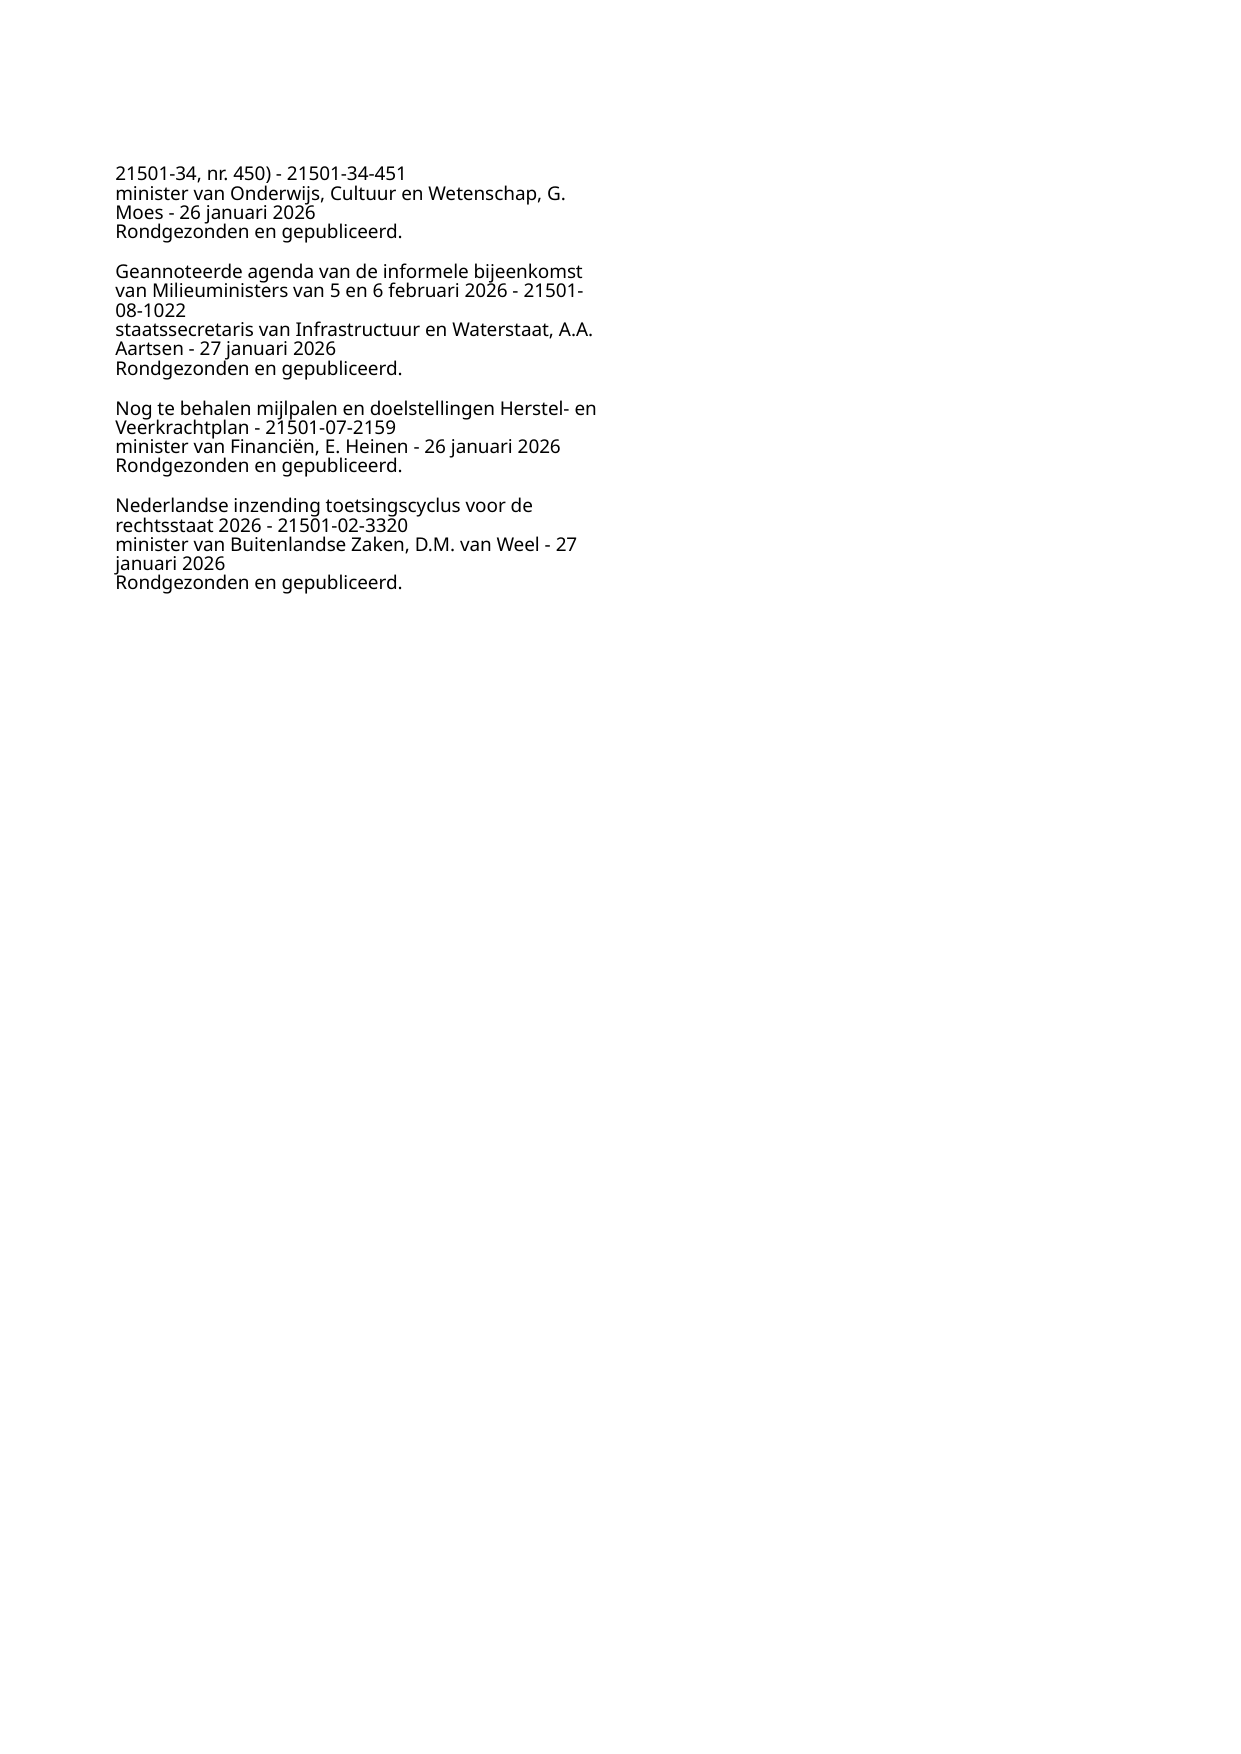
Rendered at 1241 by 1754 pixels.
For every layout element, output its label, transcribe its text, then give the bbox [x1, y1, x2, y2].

text Rondgezonden en gepubliceerd. [115, 359, 605, 379]
text Rondgezonden en gepubliceerd. [115, 223, 605, 242]
text Rondgezonden en gepubliceerd. [115, 457, 605, 477]
text Nederlandse inzending toetsingscyclus voor de rechtsstaat 2026 - 21501-02-3320 [115, 497, 605, 536]
text minister van Financiën, E. Heinen - 26 januari 2026 [115, 438, 605, 457]
text minister van Onderwijs, Cultuur en Wetenschap, G. Moes - 26 januari 2026 [115, 184, 605, 223]
text Nog te behalen mijlpalen en doelstellingen Herstel- en Veerkrachtplan - 21501-07-2159 [115, 399, 605, 438]
text 21501-34, nr. 450) - 21501-34-451 [115, 165, 605, 184]
text minister van Buitenlandse Zaken, D.M. van Weel - 27 januari 2026 [115, 536, 605, 574]
text staatssecretaris van Infrastructuur en Waterstaat, A.A. Aartsen - 27 januari 2026 [115, 321, 605, 359]
text Geannoteerde agenda van de informele bijeenkomst van Milieuministers van 5 en 6 februari 2026 - 21501-08-1022 [115, 263, 605, 321]
text Rondgezonden en gepubliceerd. [115, 574, 605, 594]
